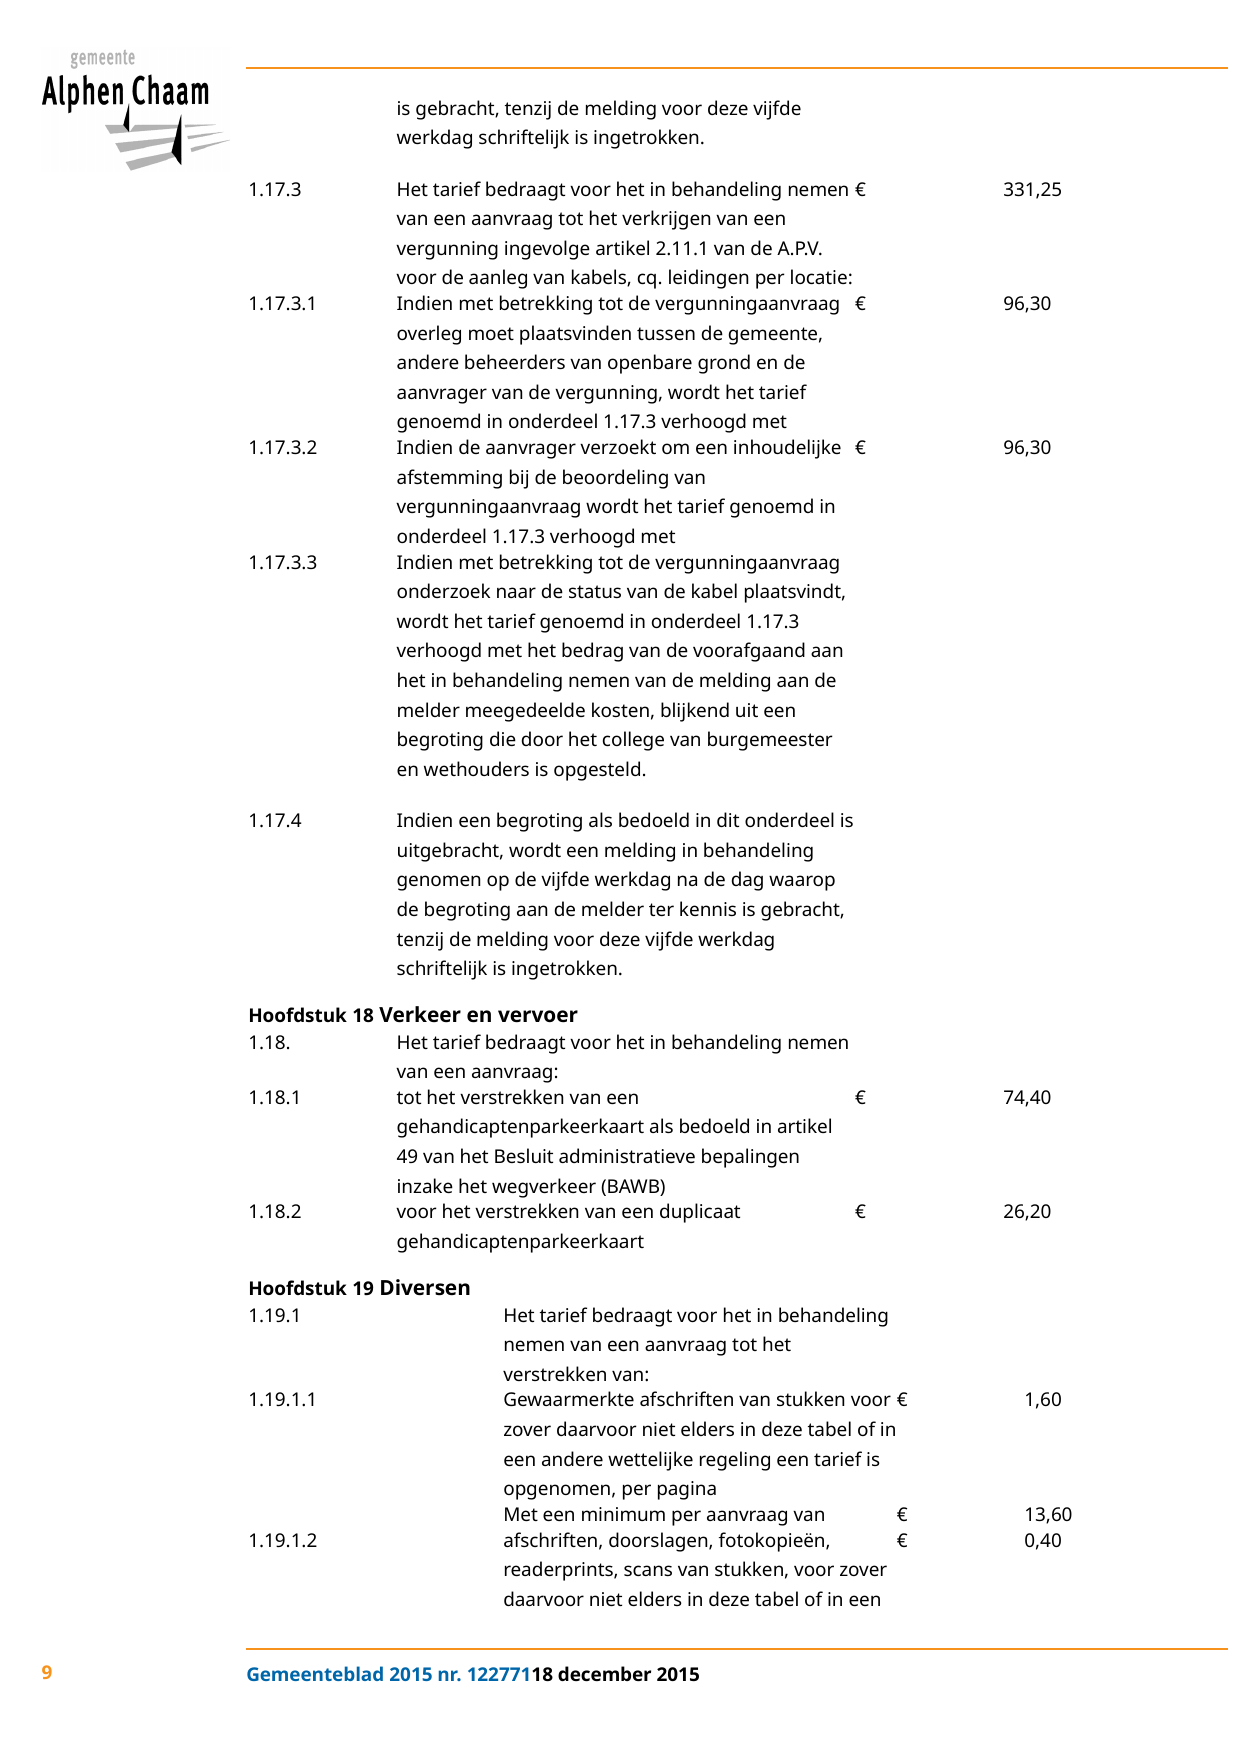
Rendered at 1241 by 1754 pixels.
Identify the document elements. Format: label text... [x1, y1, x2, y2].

table_cell [855, 782, 1003, 807]
text Hoofdstuk 19 Diversen [248, 1273, 1152, 1302]
table_cell 13,60 [1024, 1501, 1152, 1527]
table_cell Indien met betrekking tot de vergunningaanvraag onderzoek naar de status van de kabel plaatsvindt, wordt het tarief genoemd in onderdeel 1.17.3 verhoogd met het bedrag van de voorafgaand aan het in behandeling nemen van de melding aan de melder meegedeelde kosten, blijkend uit een begroting die door het college van burgemeester en wethouders is opgesteld. [396, 549, 855, 782]
table_cell 1.19.1.1 [248, 1387, 503, 1501]
table_cell 1,60 [1024, 1387, 1152, 1501]
table_cell tot het verstrekken van een gehandicaptenparkeerkaart als bedoeld in artikel 49 van het Besluit administratieve bepalingen inzake het wegverkeer (BAWB) [396, 1084, 855, 1199]
table_header Het tarief bedraagt voor het in behandeling nemen van een aanvraag: [396, 1029, 855, 1084]
table_cell € [897, 1501, 1024, 1527]
table_header [897, 1302, 1024, 1387]
table_header 1.19.1 [248, 1302, 503, 1387]
table_cell [248, 150, 396, 176]
table_cell Indien een begroting als bedoeld in dit onderdeel is uitgebracht, wordt een melding in behandeling genomen op de vijfde werkdag na de dag waarop de begroting aan de melder ter kennis is gebracht, tenzij de melding voor deze vijfde werkdag schriftelijk is ingetrokken. [396, 808, 855, 981]
table_cell € [855, 176, 1003, 290]
picture [41, 47, 231, 172]
table_cell [855, 549, 1003, 782]
table_cell 1.17.3.1 [248, 290, 396, 434]
table_cell [396, 782, 855, 807]
table_cell 0,40 [1024, 1527, 1152, 1612]
table_cell 331,25 [1003, 176, 1152, 290]
table_cell Indien met betrekking tot de vergunningaanvraag overleg moet plaatsvinden tussen de gemeente, andere beheerders van openbare grond en de aanvrager van de vergunning, wordt het tarief genoemd in onderdeel 1.17.3 verhoogd met [396, 290, 855, 434]
table_cell [1003, 95, 1152, 150]
table_cell Indien de aanvrager verzoekt om een inhoudelijke afstemming bij de beoordeling van vergunningaanvraag wordt het tarief genoemd in onderdeel 1.17.3 verhoogd met [396, 434, 855, 549]
table_cell is gebracht, tenzij de melding voor deze vijfde werkdag schriftelijk is ingetrokken. [396, 95, 855, 150]
table_cell 1.17.4 [248, 808, 396, 981]
table_cell € [855, 434, 1003, 549]
table_cell [1003, 150, 1152, 176]
table_cell Gewaarmerkte afschriften van stukken voor zover daarvoor niet elders in deze tabel of in een andere wettelijke regeling een tarief is opgenomen, per pagina [503, 1387, 897, 1501]
table_cell 74,40 [1003, 1084, 1152, 1199]
table_cell 1.19.1.2 [248, 1527, 503, 1612]
table_header [1024, 1302, 1152, 1387]
table_cell € [897, 1527, 1024, 1612]
table_cell [248, 782, 396, 807]
table_cell 1.17.3 [248, 176, 396, 290]
table_cell afschriften, doorslagen, fotokopieën, readerprints, scans van stukken, voor zover daarvoor niet elders in deze tabel of in een [503, 1527, 897, 1612]
table_cell [855, 95, 1003, 150]
table_cell [855, 150, 1003, 176]
table_cell [1003, 782, 1152, 807]
table_cell 1.17.3.2 [248, 434, 396, 549]
table_header [855, 1029, 1003, 1084]
table_cell [396, 150, 855, 176]
table_cell [1003, 808, 1152, 981]
table_header [1003, 1029, 1152, 1084]
table_cell 26,20 [1003, 1199, 1152, 1254]
text Hoofdstuk 18 Verkeer en vervoer [248, 1000, 1152, 1029]
table_cell € [897, 1387, 1024, 1501]
table_cell [1003, 549, 1152, 782]
table_cell 1.18.1 [248, 1084, 396, 1199]
table_cell 1.18.2 [248, 1199, 396, 1254]
table_cell 96,30 [1003, 290, 1152, 434]
table_cell € [855, 290, 1003, 434]
table_cell € [855, 1084, 1003, 1199]
table_cell [248, 1501, 503, 1527]
table_cell Met een minimum per aanvraag van [503, 1501, 897, 1527]
table_header Het tarief bedraagt voor het in behandeling nemen van een aanvraag tot het verstrekken van: [503, 1302, 897, 1387]
table_cell [855, 808, 1003, 981]
table_cell € [855, 1199, 1003, 1254]
table_cell voor het verstrekken van een duplicaat gehandicaptenparkeerkaart [396, 1199, 855, 1254]
table_cell Het tarief bedraagt voor het in behandeling nemen van een aanvraag tot het verkrijgen van een vergunning ingevolge artikel 2.11.1 van de A.P.V. voor de aanleg van kabels, cq. leidingen per locatie: [396, 176, 855, 290]
table_cell [248, 95, 396, 150]
table_cell 1.17.3.3 [248, 549, 396, 782]
table_cell 96,30 [1003, 434, 1152, 549]
table_header 1.18. [248, 1029, 396, 1084]
